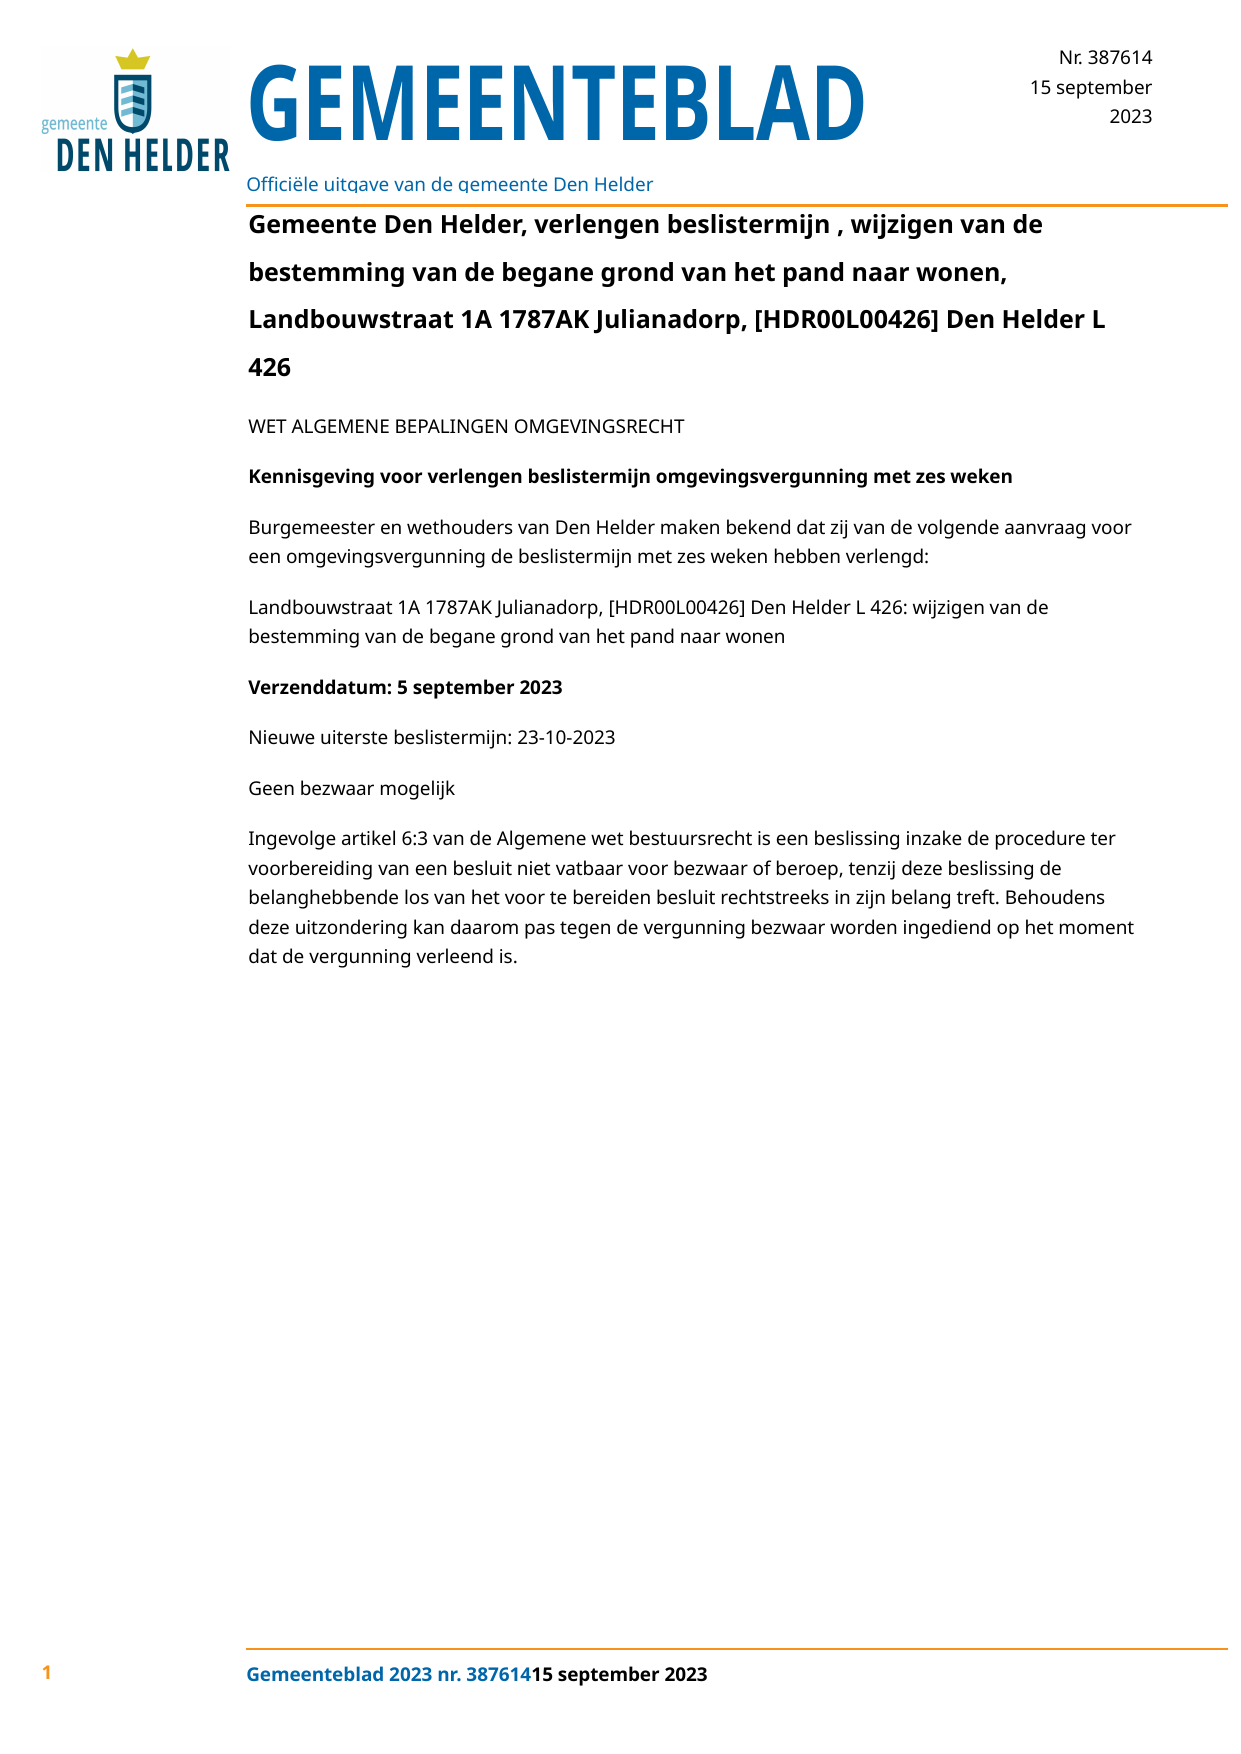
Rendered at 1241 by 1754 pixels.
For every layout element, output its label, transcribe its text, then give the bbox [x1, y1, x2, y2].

text Ingevolge artikel 6:3 van de Algemene wet bestuursrecht is een beslissing inzake de procedure ter voorbereiding van een besluit niet vatbaar voor bezwaar of beroep, tenzij deze beslissing de belanghebbende los van het voor te bereiden besluit rechtstreeks in zijn belang treft. Behoudens deze uitzondering kan daarom pas tegen de vergunning bezwaar worden ingediend op het moment dat de vergunning verleend is. [248, 825, 1152, 969]
text Nieuwe uiterste beslistermijn: 23-10-2023 [248, 724, 1152, 750]
picture [220, 160, 224, 172]
picture [100, 154, 106, 172]
picture [63, 144, 68, 165]
picture [130, 157, 135, 172]
text Kennisgeving voor verlengen beslistermijn omgevingsvergunning met zes weken [248, 463, 1152, 489]
picture [182, 144, 187, 165]
picture [41, 47, 231, 172]
text Geen bezwaar mogelijk [248, 775, 1152, 801]
text Burgemeester en wethouders van Den Helder maken bekend dat zij van de volgende aanvraag voor een omgevingsvergunning de beslistermijn met zes weken hebben verlengd: [248, 514, 1152, 569]
text Landbouwstraat 1A 1787AK Julianadorp, [HDR00L00426] Den Helder L 426: wijzigen van de bestemming van de begane grond van het pand naar wonen [248, 594, 1152, 649]
text Verzenddatum: 5 september 2023 [248, 674, 1152, 700]
text Gemeente Den Helder, verlengen beslistermijn , wijzigen van de bestemming van de begane grond van het pand naar wonen, Landbouwstraat 1A 1787AK Julianadorp, [HDR00L00426] Den Helder L 426 [248, 207, 1152, 384]
text WET ALGEMENE BEPALINGEN OMGEVINGSRECHT [248, 413, 1152, 439]
